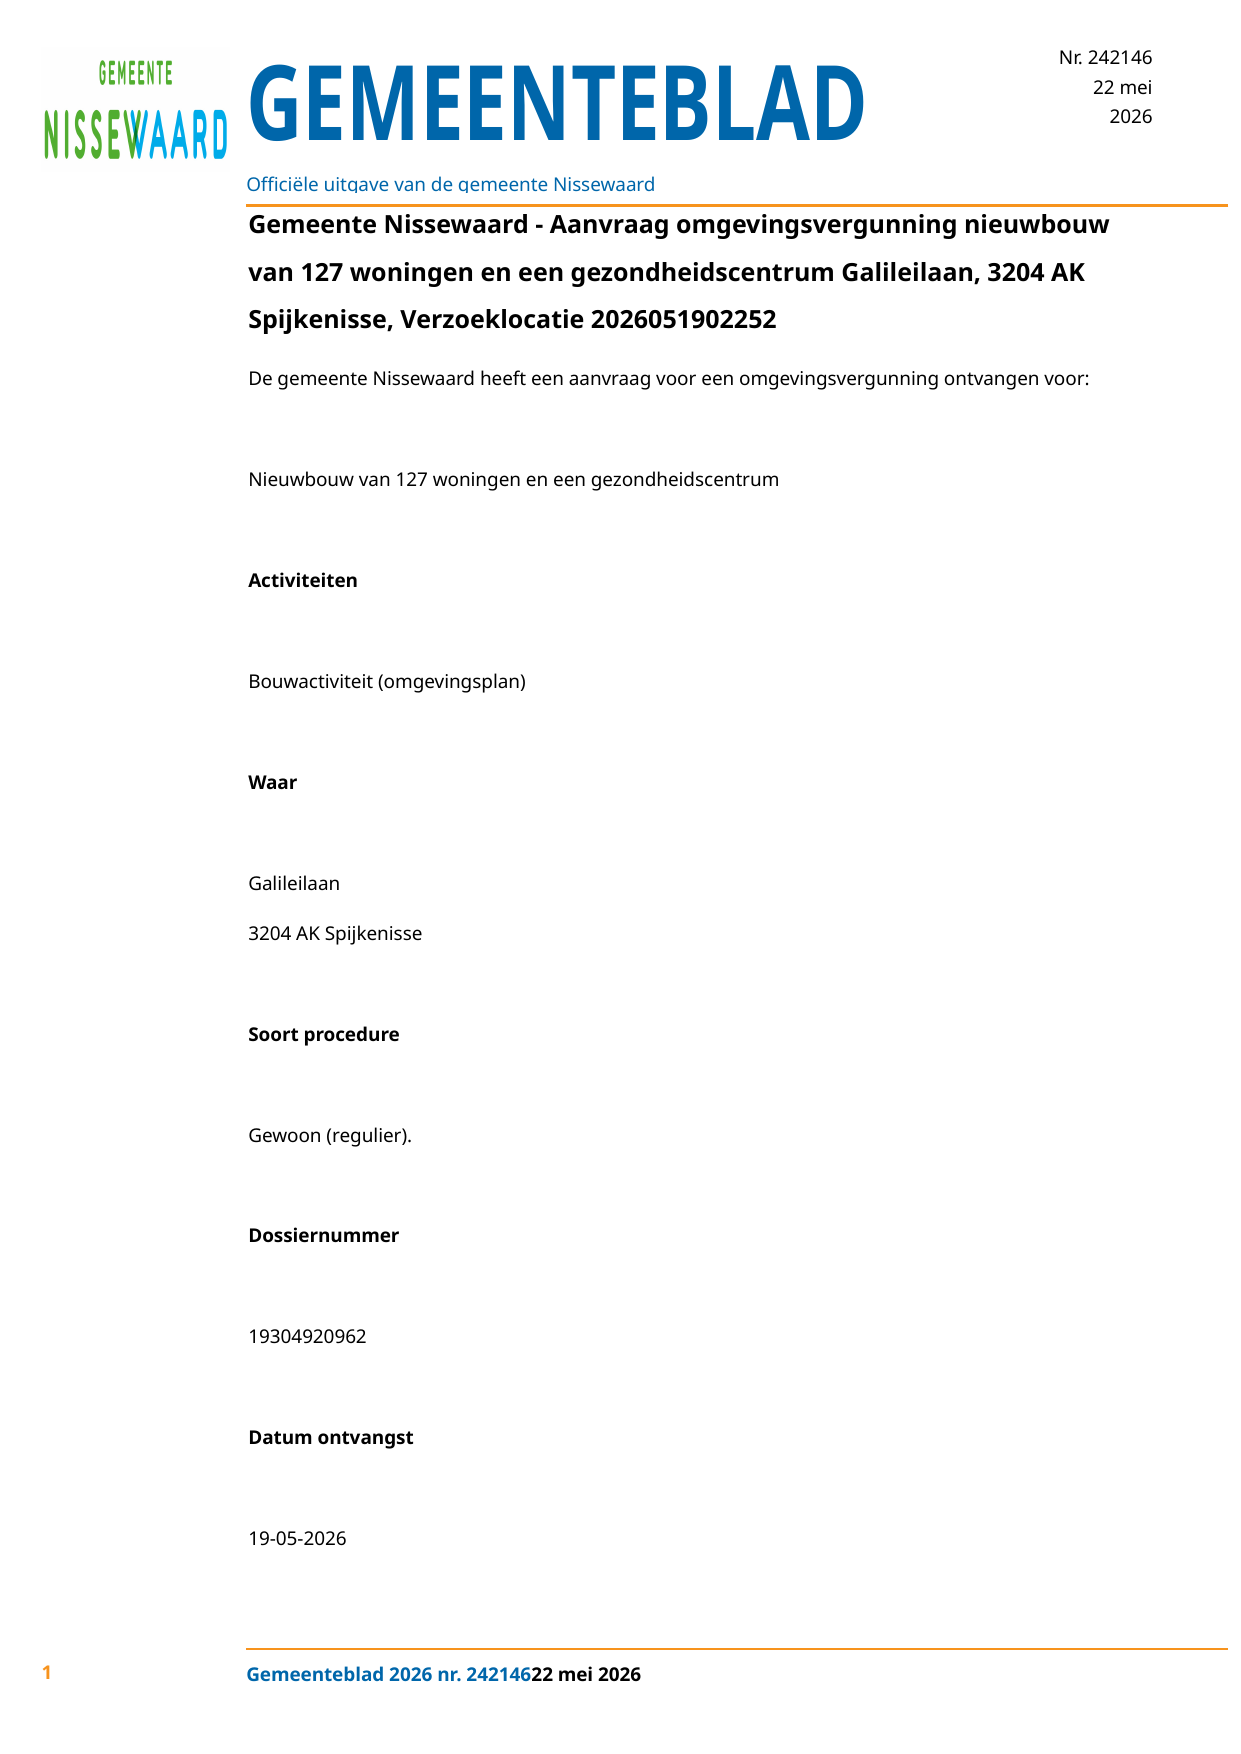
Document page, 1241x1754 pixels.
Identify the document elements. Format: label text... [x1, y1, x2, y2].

text Gemeente Nissewaard - Aanvraag omgevingsvergunning nieuwbouw van 127 woningen en een gezondheidscentrum Galileilaan, 3204 AK Spijkenisse, Verzoeklocatie 2026051902252 [248, 207, 1152, 336]
text Galileilaan [248, 870, 1152, 895]
text De gemeente Nissewaard heeft een aanvraag voor een omgevingsvergunning ontvangen voor: [248, 366, 1152, 391]
text 19304920962 [248, 1323, 1152, 1349]
picture [41, 47, 231, 172]
text Gewoon (regulier). [248, 1122, 1152, 1147]
text Waar [248, 769, 1152, 794]
text Bouwactiviteit (omgevingsplan) [248, 668, 1152, 694]
text Dossiernummer [248, 1223, 1152, 1248]
text Nieuwbouw van 127 woningen en een gezondheidscentrum [248, 466, 1152, 492]
text 3204 AK Spijkenisse [248, 920, 1152, 946]
text Datum ontvangst [248, 1424, 1152, 1450]
text Soort procedure [248, 1021, 1152, 1047]
text 19-05-2026 [248, 1525, 1152, 1551]
text Activiteiten [248, 567, 1152, 593]
